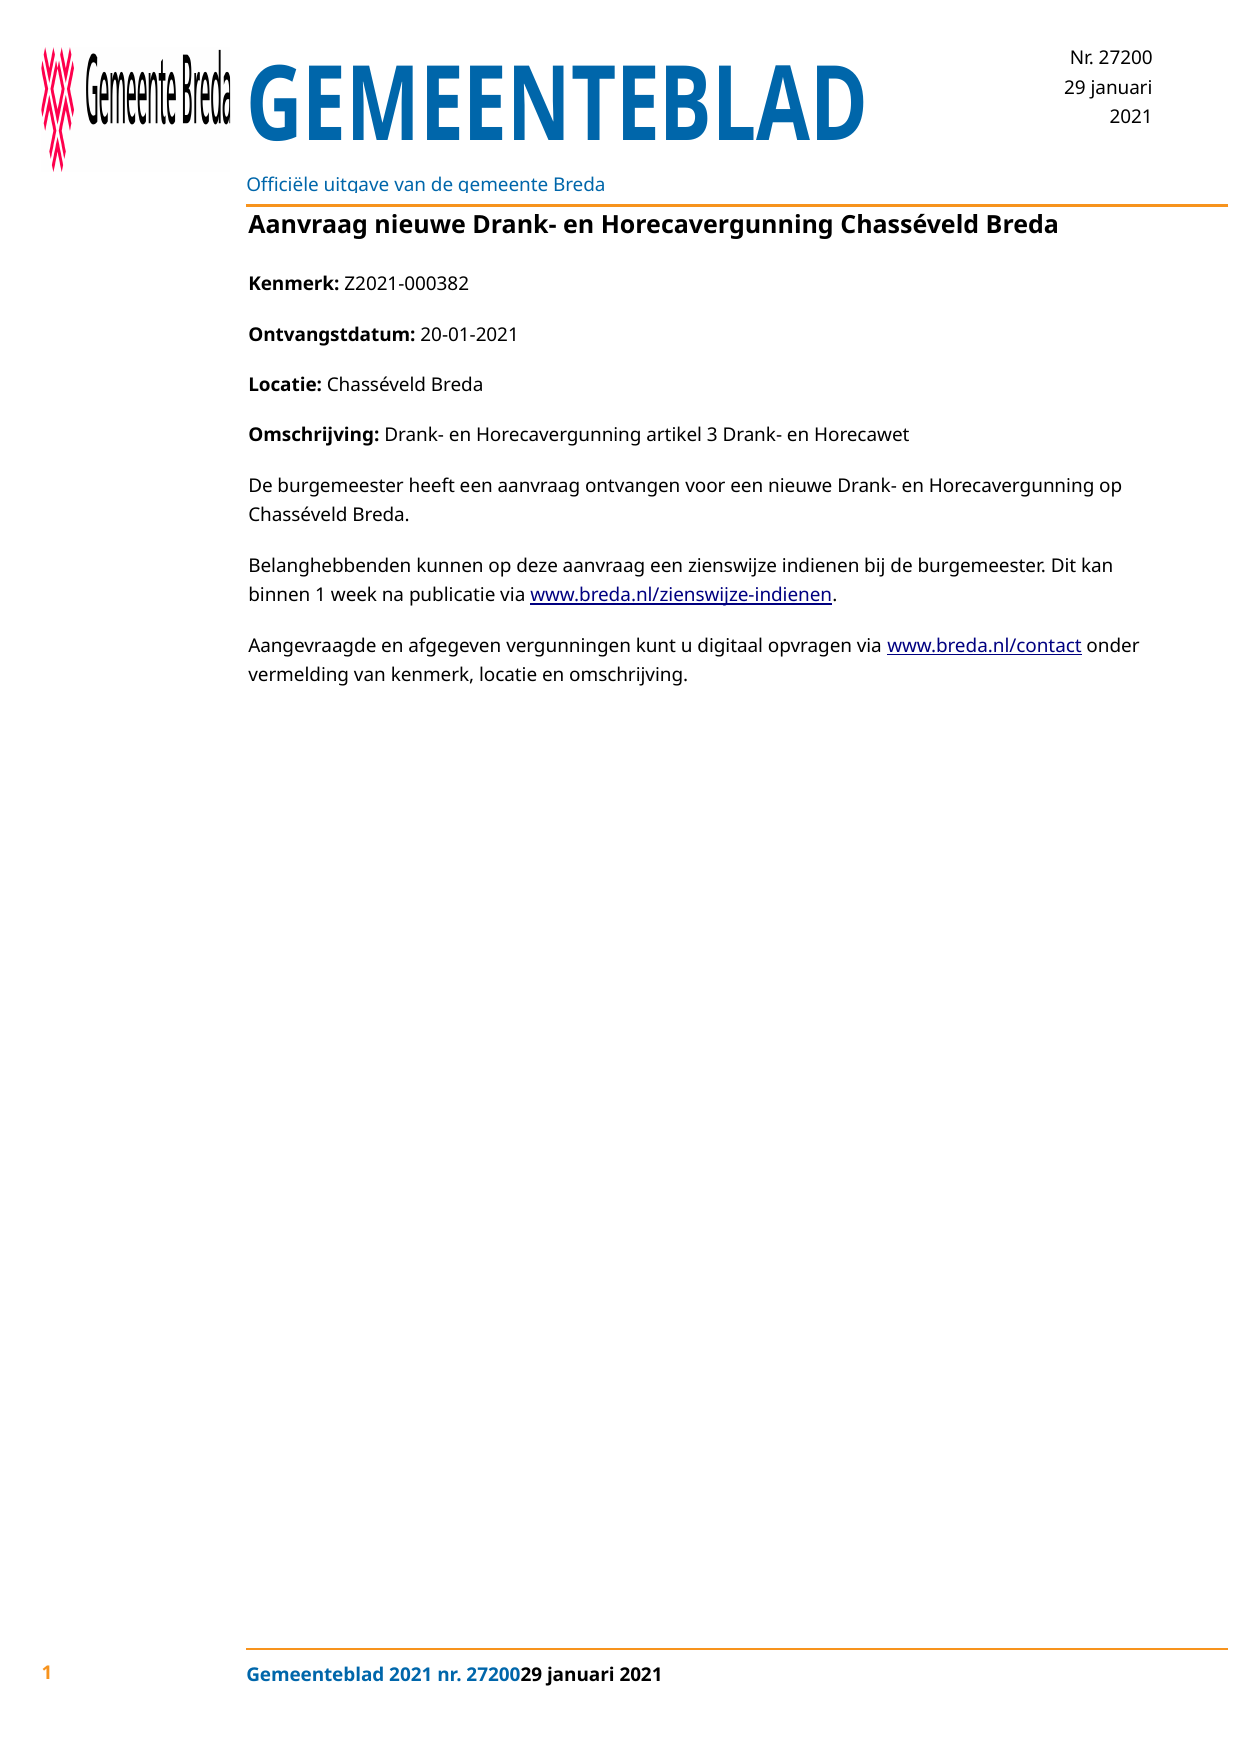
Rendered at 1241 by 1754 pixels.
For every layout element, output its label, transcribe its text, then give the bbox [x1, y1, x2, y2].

text Kenmerk: Z2021-000382 [248, 270, 1152, 296]
text Omschrijving: Drank- en Horecavergunning artikel 3 Drank- en Horecawet [248, 422, 1152, 447]
text Aangevraagde en afgegeven vergunningen kunt u digitaal opvragen via www.breda.nl/contact onder vermelding van kenmerk, locatie en omschrijving. [248, 632, 1152, 687]
text Aanvraag nieuwe Drank- en Horecavergunning Chasséveld Breda [248, 207, 1152, 241]
picture [41, 47, 231, 172]
text Belanghebbenden kunnen op deze aanvraag een zienswijze indienen bij de burgemeester. Dit kan binnen 1 week na publicatie via www.breda.nl/zienswijze-indienen. [248, 552, 1152, 607]
text Ontvangstdatum: 20-01-2021 [248, 321, 1152, 346]
text Locatie: Chasséveld Breda [248, 371, 1152, 397]
text De burgemeester heeft een aanvraag ontvangen voor een nieuwe Drank- en Horecavergunning op Chasséveld Breda. [248, 472, 1152, 527]
